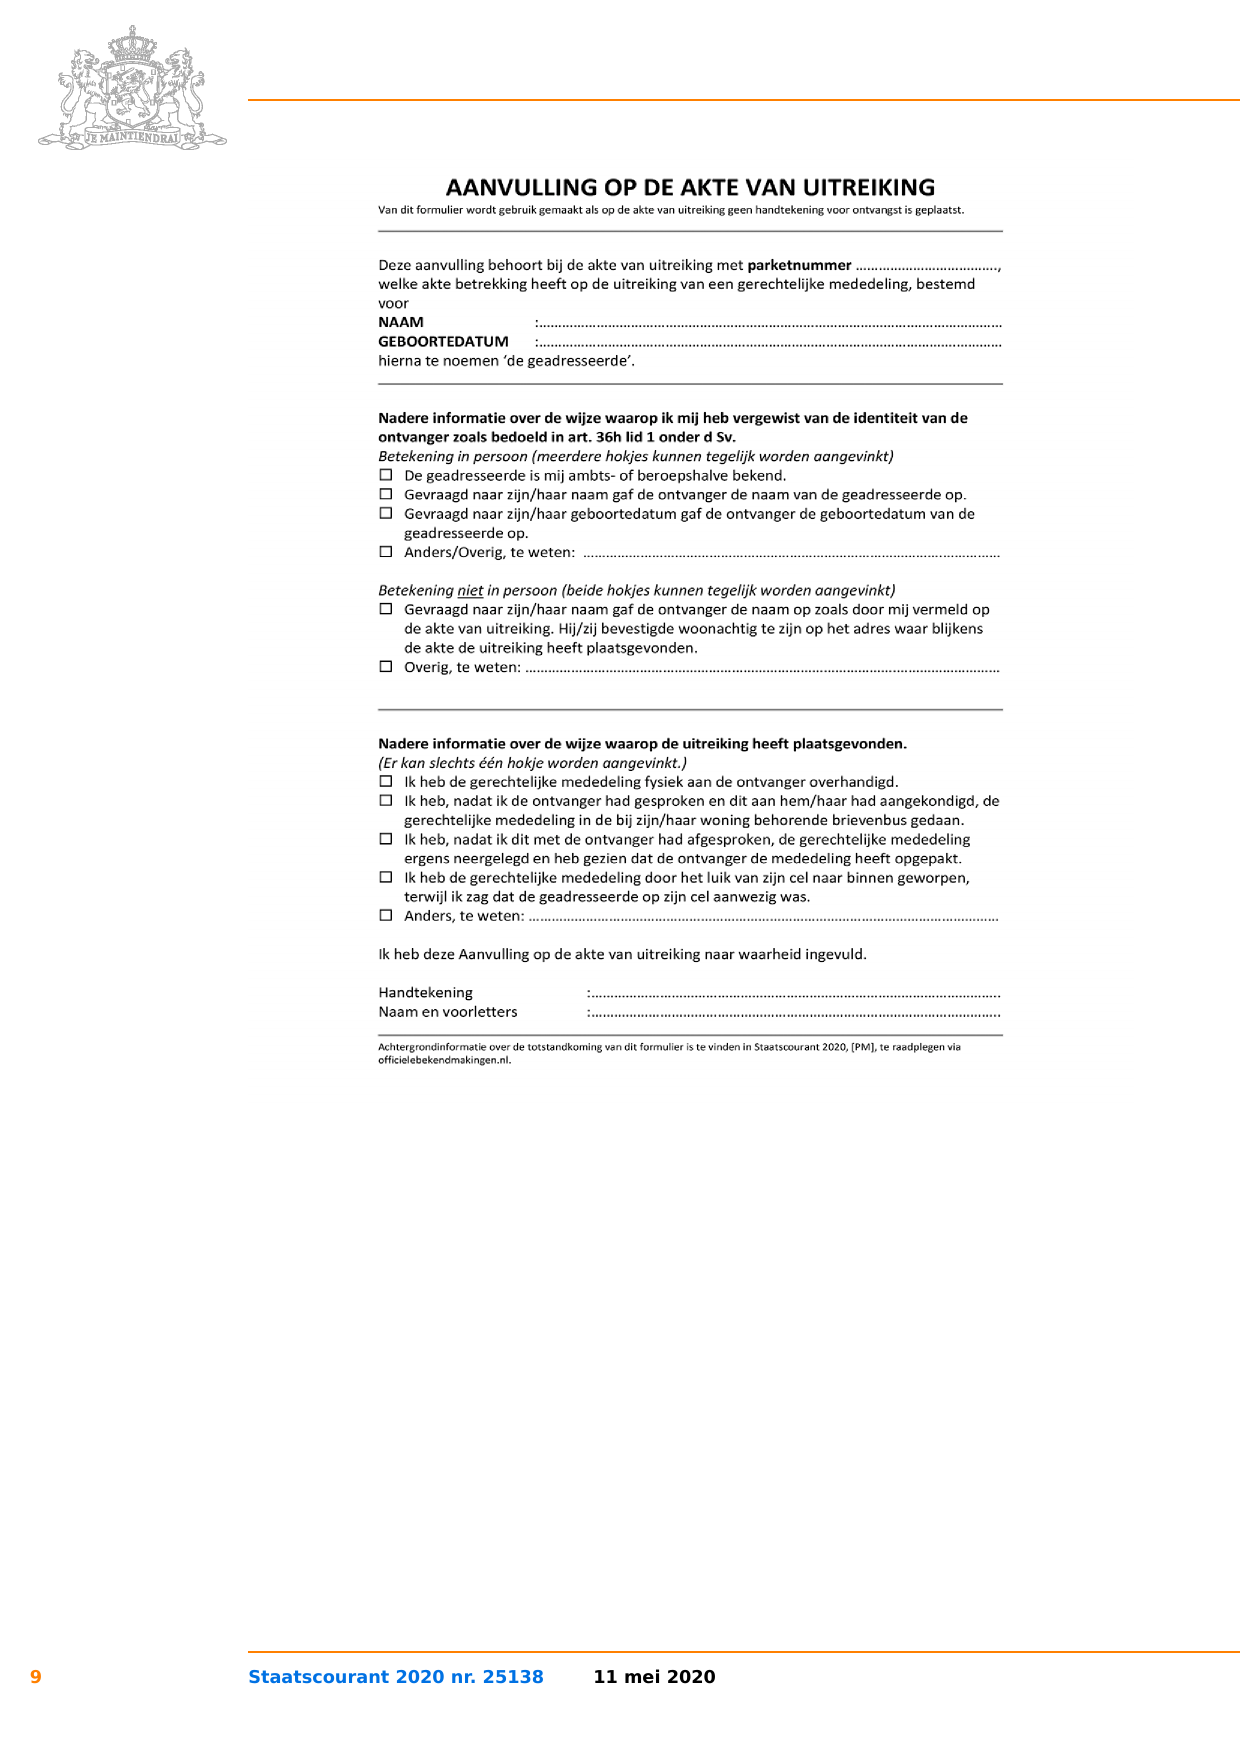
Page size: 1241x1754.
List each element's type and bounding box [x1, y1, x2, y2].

picture [38, 25, 227, 150]
picture [248, 151, 1134, 1103]
